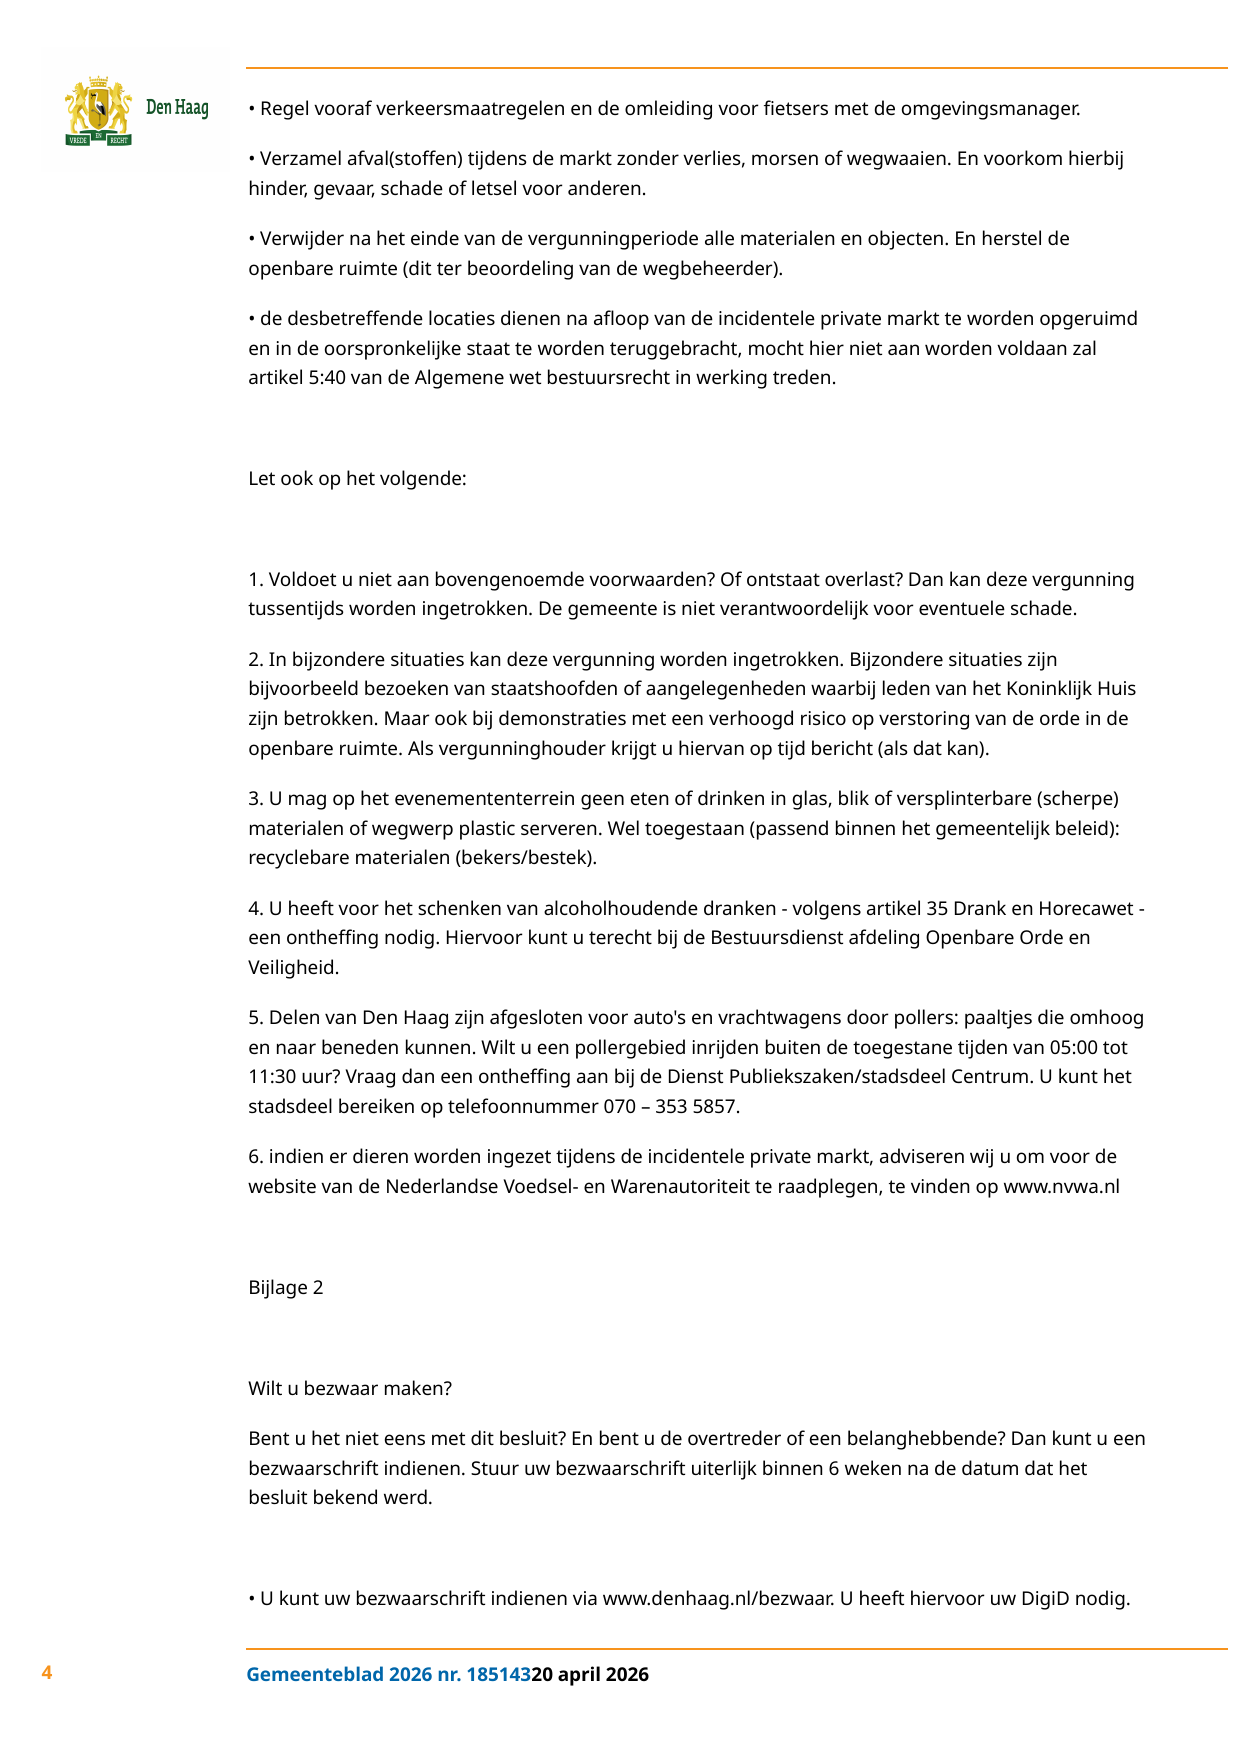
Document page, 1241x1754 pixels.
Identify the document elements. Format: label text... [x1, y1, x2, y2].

text 6. indien er dieren worden ingezet tijdens de incidentele private markt, adviseren wij u om voor de website van de Nederlandse Voedsel- en Warenautoriteit te raadplegen, te vinden op www.nvwa.nl [248, 1143, 1152, 1199]
text 1. Voldoet u niet aan bovengenoemde voorwaarden? Of ontstaat overlast? Dan kan deze vergunning tussentijds worden ingetrokken. De gemeente is niet verantwoordelijk voor eventuele schade. [248, 566, 1152, 621]
text • Verwijder na het einde van de vergunningperiode alle materialen en objecten. En herstel de openbare ruimte (dit ter beoordeling van de wegbeheerder). [248, 225, 1152, 281]
text Bijlage 2 [248, 1274, 1152, 1300]
text • Verzamel afval(stoffen) tijdens de markt zonder verlies, morsen of wegwaaien. En voorkom hierbij hinder, gevaar, schade of letsel voor anderen. [248, 145, 1152, 201]
text • Regel vooraf verkeersmaatregelen en de omleiding voor fietsers met de omgevingsmanager. [248, 95, 1152, 121]
text Bent u het niet eens met dit besluit? En bent u de overtreder of een belanghebbende? Dan kunt u een bezwaarschrift indienen. Stuur uw bezwaarschrift uiterlijk binnen 6 weken na de datum dat het besluit bekend werd. [248, 1425, 1152, 1510]
text 5. Delen van Den Haag zijn afgesloten voor auto's en vrachtwagens door pollers: paaltjes die omhoog en naar beneden kunnen. Wilt u een pollergebied inrijden buiten de toegestane tijden van 05:00 tot 11:30 uur? Vraag dan een ontheffing aan bij de Dienst Publiekszaken/stadsdeel Centrum. U kunt het stadsdeel bereiken op telefoonnummer 070 – 353 5857. [248, 1004, 1152, 1119]
text Let ook op het volgende: [248, 465, 1152, 491]
text 4. U heeft voor het schenken van alcoholhoudende dranken - volgens artikel 35 Drank en Horecawet - een ontheffing nodig. Hiervoor kunt u terecht bij de Bestuursdienst afdeling Openbare Orde en Veiligheid. [248, 895, 1152, 980]
picture [41, 47, 231, 172]
text • U kunt uw bezwaarschrift indienen via www.denhaag.nl/bezwaar. U heeft hiervoor uw DigiD nodig. [248, 1585, 1152, 1611]
text Wilt u bezwaar maken? [248, 1375, 1152, 1401]
text 3. U mag op het evenemententerrein geen eten of drinken in glas, blik of versplinterbare (scherpe) materialen of wegwerp plastic serveren. Wel toegestaan (passend binnen het gemeentelijk beleid): recyclebare materialen (bekers/bestek). [248, 785, 1152, 870]
text 2. In bijzondere situaties kan deze vergunning worden ingetrokken. Bijzondere situaties zijn bijvoorbeeld bezoeken van staatshoofden of aangelegenheden waarbij leden van het Koninklijk Huis zijn betrokken. Maar ook bij demonstraties met een verhoogd risico op verstoring van de orde in de openbare ruimte. Als vergunninghouder krijgt u hiervan op tijd bericht (als dat kan). [248, 646, 1152, 761]
text • de desbetreffende locaties dienen na afloop van de incidentele private markt te worden opgeruimd en in de oorspronkelijke staat te worden teruggebracht, mocht hier niet aan worden voldaan zal artikel 5:40 van de Algemene wet bestuursrecht in werking treden. [248, 305, 1152, 390]
